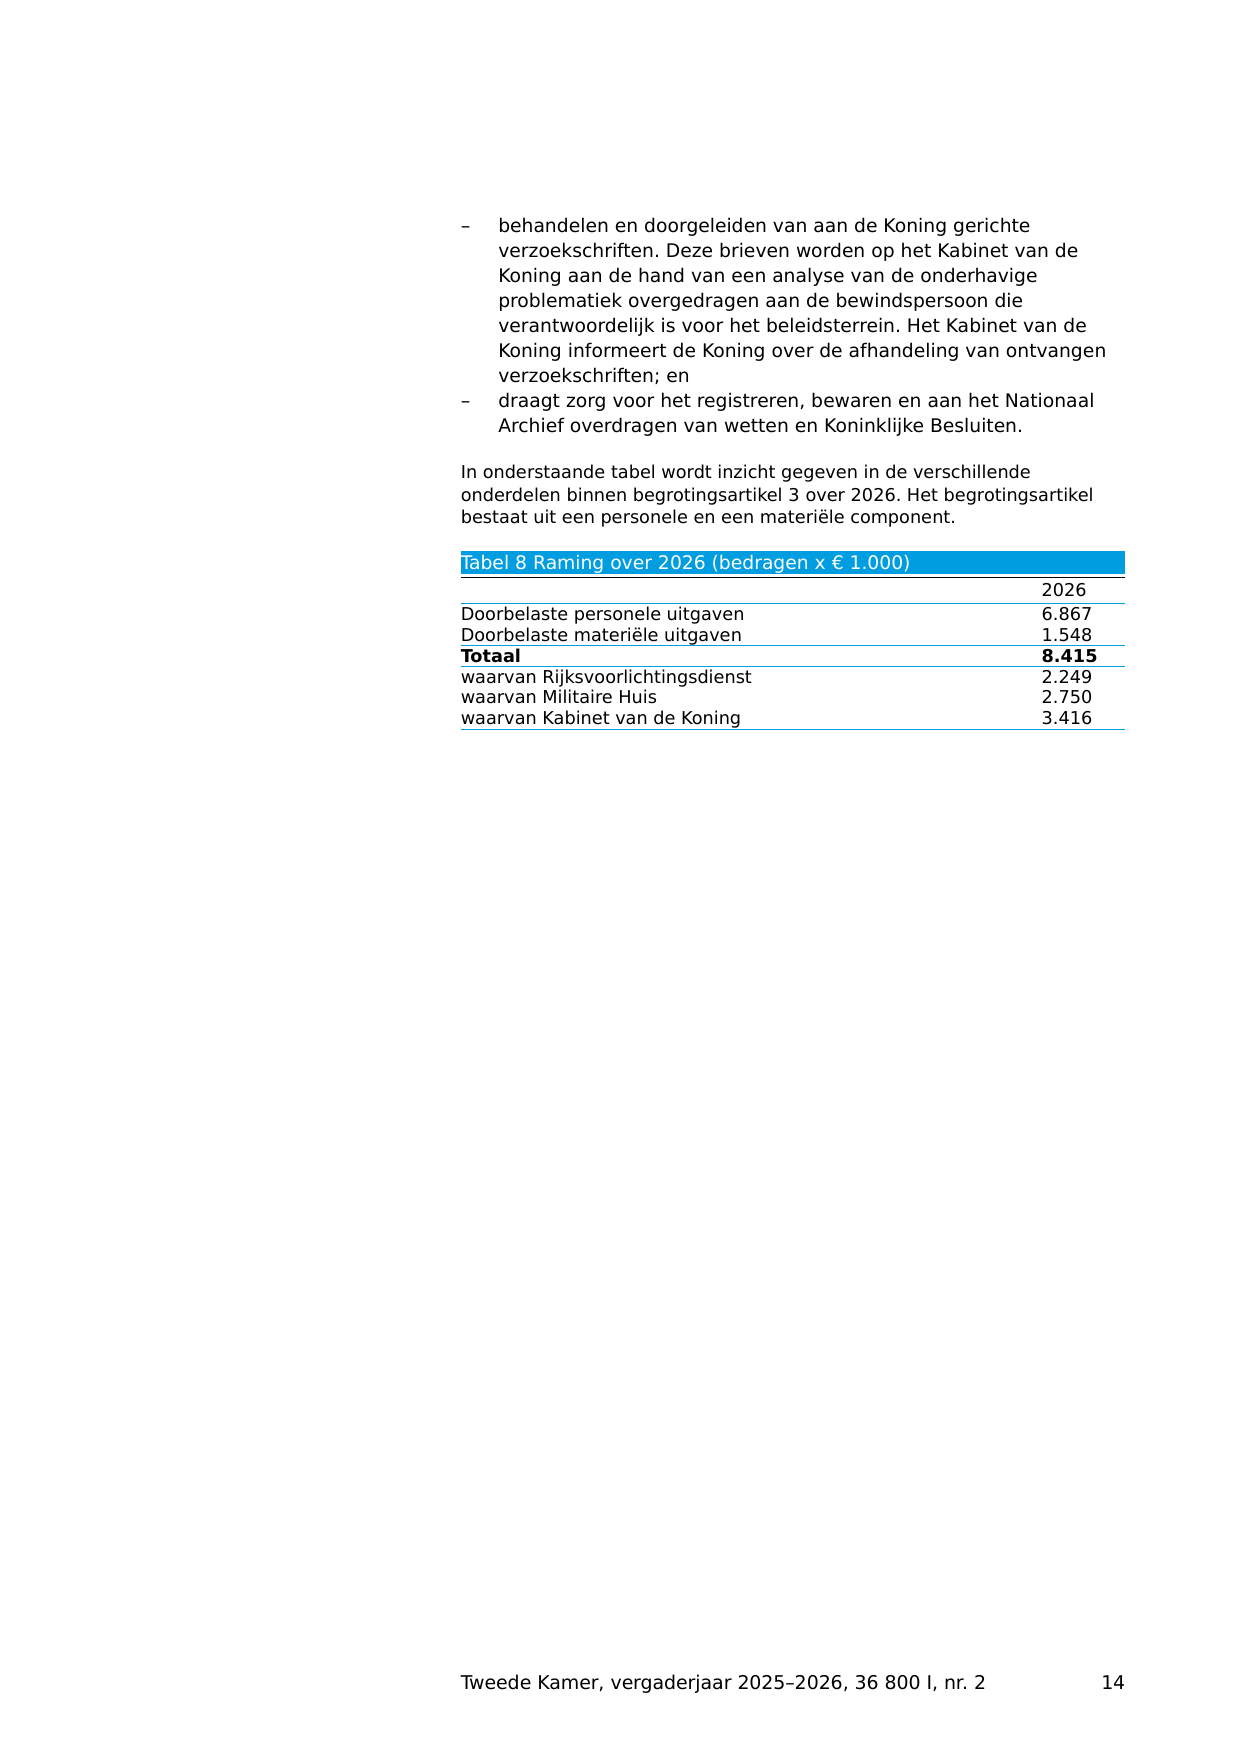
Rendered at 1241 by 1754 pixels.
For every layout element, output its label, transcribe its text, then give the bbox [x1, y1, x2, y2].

table_cell [461, 578, 1038, 603]
table_cell 2026 [1039, 578, 1125, 603]
table_cell waarvan Kabinet van de Koning [461, 708, 1038, 729]
list draagt zorg voor het registreren, bewaren en aan het Nationaal Archief overdragen van wetten en Koninklijke Besluiten. [461, 388, 1125, 438]
table_cell Totaal [461, 646, 1038, 666]
table_cell 8.415 [1039, 646, 1125, 666]
text In onderstaande tabel wordt inzicht gegeven in de verschillende onderdelen binnen begrotingsartikel 3 over 2026. Het begrotingsartikel bestaat uit een personele en een materiële component. [461, 460, 1125, 528]
list behandelen en doorgeleiden van aan de Koning gerichte verzoekschriften. Deze brieven worden op het Kabinet van de Koning aan de hand van een analyse van de onderhavige problematiek overgedragen aan de bewindspersoon die verantwoordelijk is voor het beleidsterrein. Het Kabinet van de Koning informeert de Koning over de afhandeling van ontvangen verzoekschriften; en [461, 213, 1125, 388]
table_cell Doorbelaste personele uitgaven [461, 604, 1038, 624]
table_cell waarvan Rijksvoorlichtingsdienst [461, 667, 1038, 687]
table_cell 2.249 [1039, 667, 1125, 687]
table_cell 2.750 [1039, 688, 1125, 708]
table_cell waarvan Militaire Huis [461, 688, 1038, 708]
table_cell 1.548 [1039, 625, 1125, 645]
table_cell 3.416 [1039, 708, 1125, 729]
table_cell Doorbelaste materiële uitgaven [461, 625, 1038, 645]
table_cell 6.867 [1039, 604, 1125, 624]
